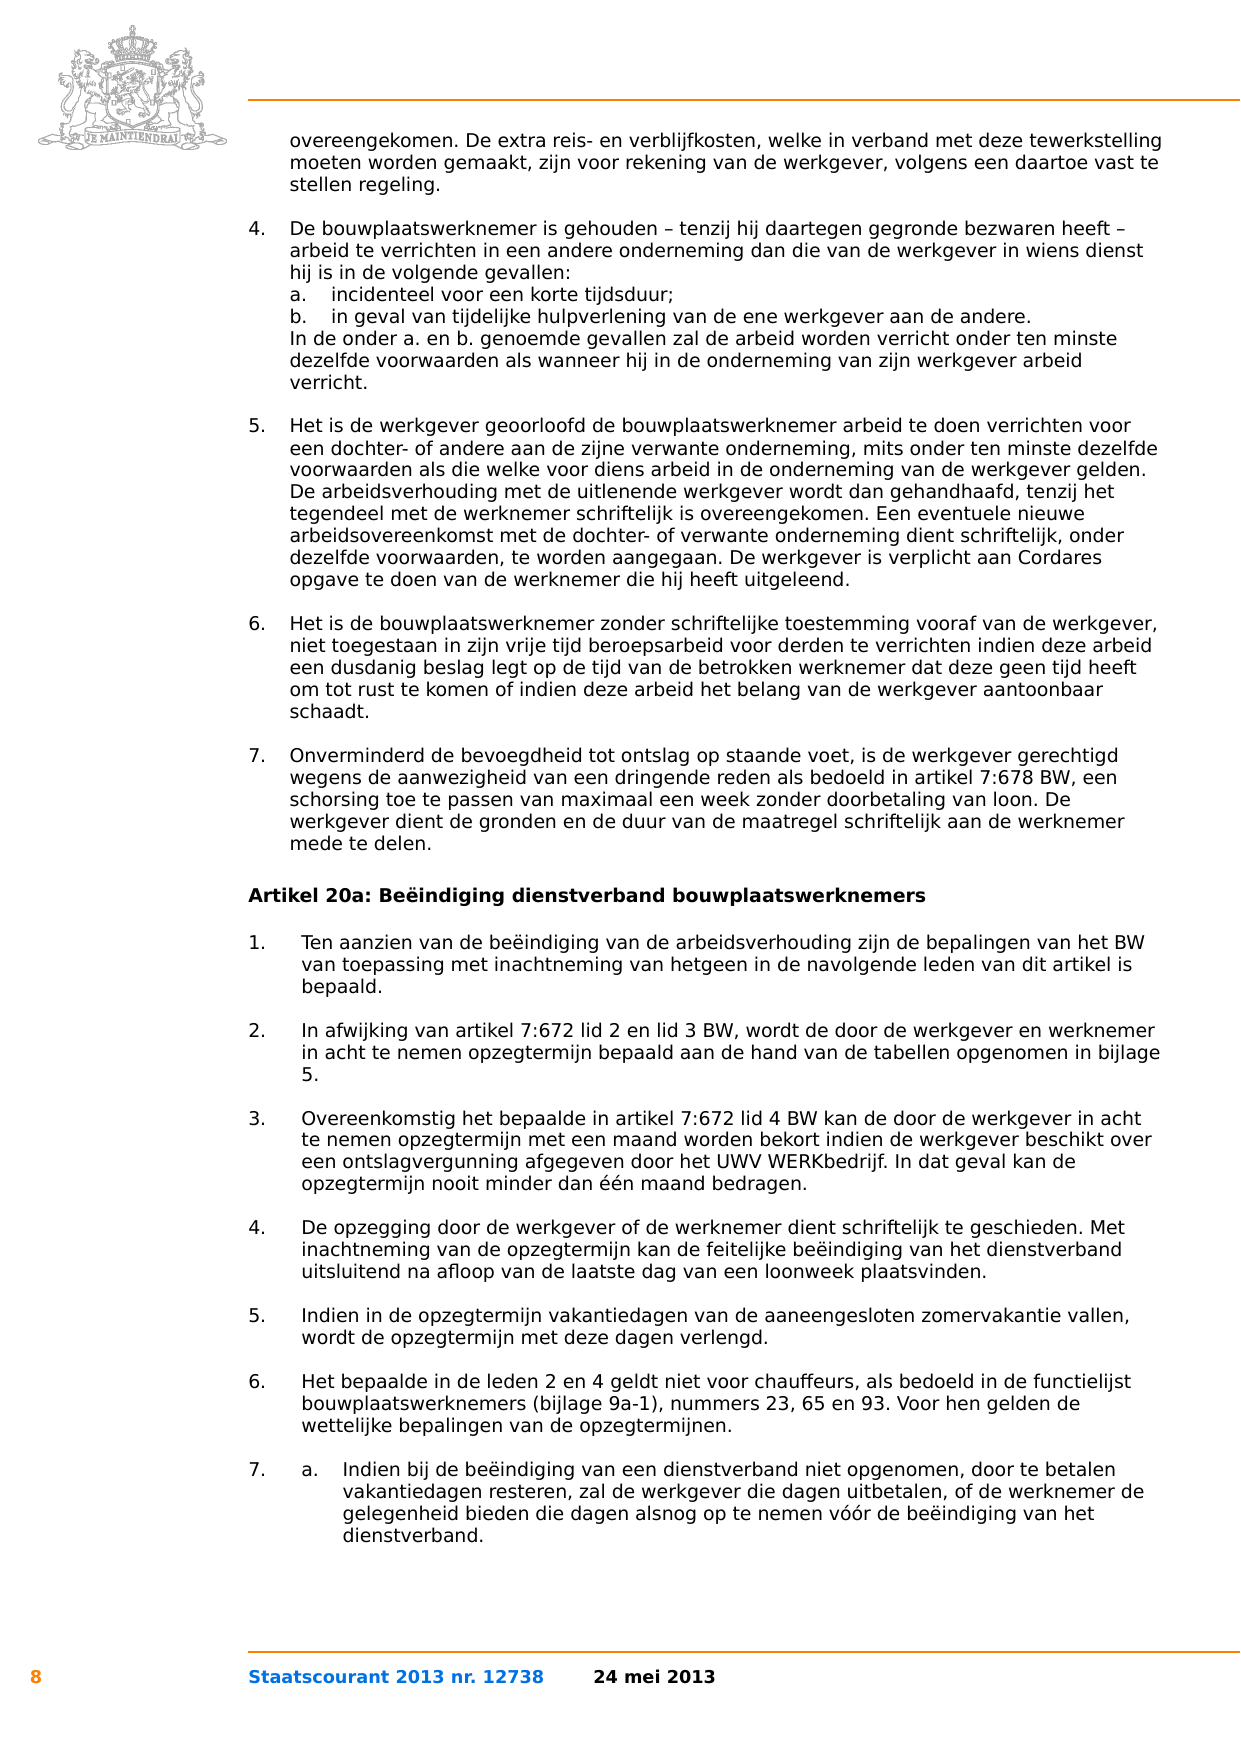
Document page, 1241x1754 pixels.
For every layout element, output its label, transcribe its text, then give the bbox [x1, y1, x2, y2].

text 1. Ten aanzien van de beëindiging van de arbeidsverhouding zijn de bepalingen van het BW van toepassing met inachtneming van hetgeen in de navolgende leden van dit artikel is bepaald. [248, 932, 1163, 998]
text 5. Het is de werkgever geoorloofd de bouwplaatswerknemer arbeid te doen verrichten voor een dochter- of andere aan de zijne verwante onderneming, mits onder ten minste dezelfde voorwaarden als die welke voor diens arbeid in de onderneming van de werkgever gelden. De arbeidsverhouding met de uitlenende werkgever wordt dan gehandhaafd, tenzij het tegendeel met de werknemer schriftelijk is overeengekomen. Een eventuele nieuwe arbeidsovereenkomst met de dochter- of verwante onderneming dient schriftelijk, onder dezelfde voorwaarden, te worden aangegaan. De werkgever is verplicht aan Cordares opgave te doen van de werknemer die hij heeft uitgeleend. [248, 415, 1163, 591]
text In de onder a. en b. genoemde gevallen zal de arbeid worden verricht onder ten minste dezelfde voorwaarden als wanneer hij in de onderneming van zijn werkgever arbeid verricht. [289, 328, 1163, 393]
text 7. Onverminderd de bevoegdheid tot ontslag op staande voet, is de werkgever gerechtigd wegens de aanwezigheid van een dringende reden als bedoeld in artikel 7:678 BW, een schorsing toe te passen van maximaal een week zonder doorbetaling van loon. De werkgever dient de gronden en de duur van de maatregel schriftelijk aan de werknemer mede te delen. [248, 745, 1163, 855]
subtitle Artikel 20a: Beëindiging dienstverband bouwplaatswerknemers [248, 885, 1163, 907]
text 5. Indien in de opzegtermijn vakantiedagen van de aaneengesloten zomervakantie vallen, wordt de opzegtermijn met deze dagen verlengd. [248, 1305, 1163, 1349]
text 3. Overeenkomstig het bepaalde in artikel 7:672 lid 4 BW kan de door de werkgever in acht te nemen opzegtermijn met een maand worden bekort indien de werkgever beschikt over een ontslagvergunning afgegeven door het UWV WERKbedrijf. In dat geval kan de opzegtermijn nooit minder dan één maand bedragen. [248, 1107, 1163, 1195]
text b. in geval van tijdelijke hulpverlening van de ene werkgever aan de andere. [289, 306, 1163, 328]
text 4. De opzegging door de werkgever of de werknemer dient schriftelijk te geschieden. Met inachtneming van de opzegtermijn kan de feitelijke beëindiging van het dienstverband uitsluitend na afloop van de laatste dag van een loonweek plaatsvinden. [248, 1217, 1163, 1283]
text 4. De bouwplaatswerknemer is gehouden – tenzij hij daartegen gegronde bezwaren heeft – arbeid te verrichten in een andere onderneming dan die van de werkgever in wiens dienst hij is in de volgende gevallen: [248, 218, 1163, 284]
text 7. a. Indien bij de beëindiging van een dienstverband niet opgenomen, door te betalen vakantiedagen resteren, zal de werkgever die dagen uitbetalen, of de werknemer de gelegenheid bieden die dagen alsnog op te nemen vóór de beëindiging van het dienstverband. [248, 1459, 1163, 1547]
text 6. Het is de bouwplaatswerknemer zonder schriftelijke toestemming vooraf van de werkgever, niet toegestaan in zijn vrije tijd beroepsarbeid voor derden te verrichten indien deze arbeid een dusdanig beslag legt op de tijd van de betrokken werknemer dat deze geen tijd heeft om tot rust te komen of indien deze arbeid het belang van de werkgever aantoonbaar schaadt. [248, 613, 1163, 723]
text a. incidenteel voor een korte tijdsduur; [289, 284, 1163, 306]
picture [38, 25, 227, 150]
text 2. In afwijking van artikel 7:672 lid 2 en lid 3 BW, wordt de door de werkgever en werknemer in acht te nemen opzegtermijn bepaald aan de hand van de tabellen opgenomen in bijlage 5. [248, 1019, 1163, 1086]
text 6. Het bepaalde in de leden 2 en 4 geldt niet voor chauffeurs, als bedoeld in de functielijst bouwplaatswerknemers (bijlage 9a-1), nummers 23, 65 en 93. Voor hen gelden de wettelijke bepalingen van de opzegtermijnen. [248, 1371, 1163, 1437]
text overeengekomen. De extra reis- en verblijfkosten, welke in verband met deze tewerkstelling moeten worden gemaakt, zijn voor rekening van de werkgever, volgens een daartoe vast te stellen regeling. [289, 130, 1163, 196]
